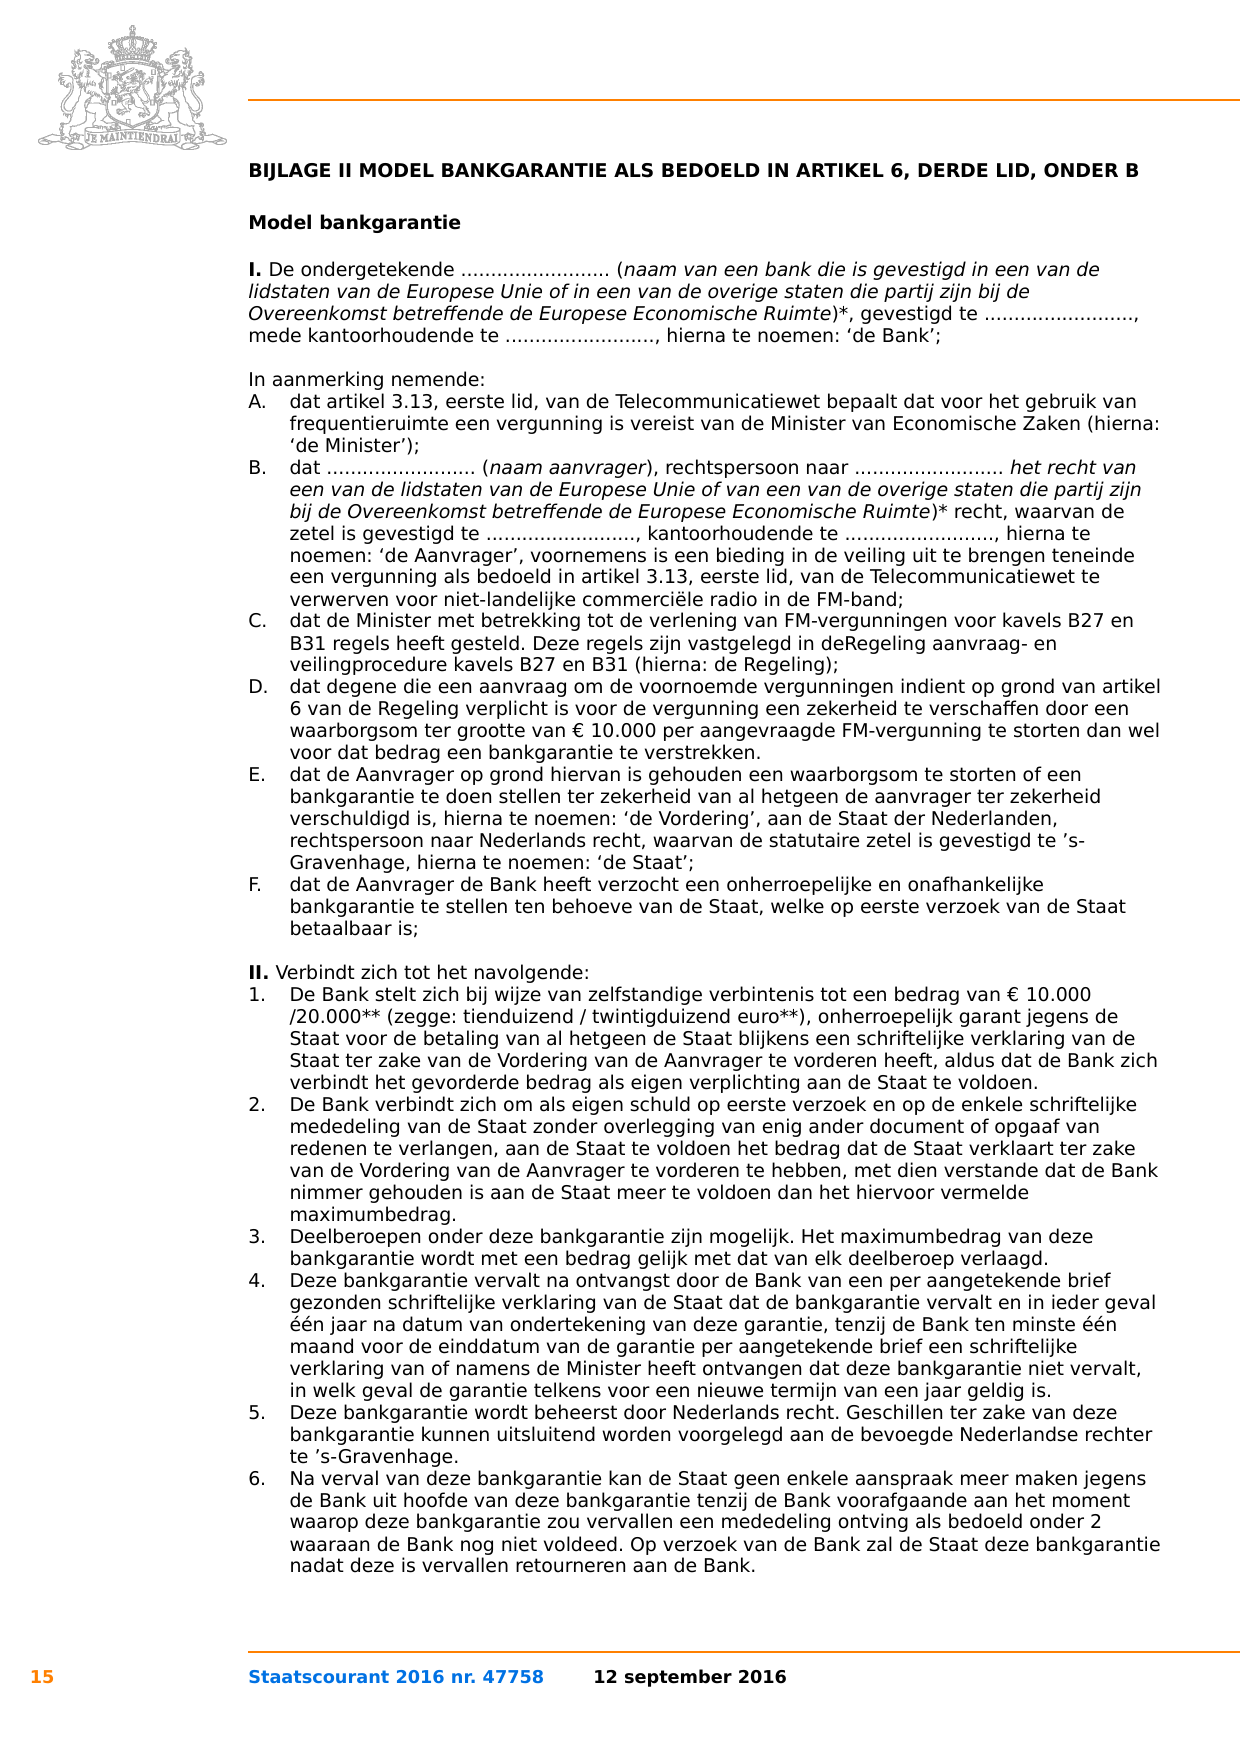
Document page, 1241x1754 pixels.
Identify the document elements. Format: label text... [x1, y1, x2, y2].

text In aanmerking nemende: [248, 369, 1163, 391]
text 1. De Bank stelt zich bij wijze van zelfstandige verbintenis tot een bedrag van € 10.000 /20.000** (zegge: tienduizend / twintigduizend euro**), onherroepelijk garant jegens de Staat voor de betaling van al hetgeen de Staat blijkens een schriftelijke verklaring van de Staat ter zake van de Vordering van de Aanvrager te vorderen heeft, aldus dat de Bank zich verbindt het gevorderde bedrag als eigen verplichting aan de Staat te voldoen. [248, 984, 1163, 1094]
text A. dat artikel 3.13, eerste lid, van de Telecommunicatiewet bepaalt dat voor het gebruik van frequentieruimte een vergunning is vereist van de Minister van Economische Zaken (hierna: ‘de Minister’); [248, 391, 1163, 457]
text I. De ondergetekende ......................... (naam van een bank die is gevestigd in een van de lidstaten van de Europese Unie of in een van de overige staten die partij zijn bij de Overeenkomst betreffende de Europese Economische Ruimte)*, gevestigd te ........................., mede kantoorhoudende te ........................., hierna te noemen: ‘de Bank’; [248, 259, 1163, 347]
text C. dat de Minister met betrekking tot de verlening van FM-vergunningen voor kavels B27 en B31 regels heeft gesteld. Deze regels zijn vastgelegd in deRegeling aanvraag- en veilingprocedure kavels B27 en B31 (hierna: de Regeling); [248, 610, 1163, 676]
picture [38, 25, 227, 150]
text 4. Deze bankgarantie vervalt na ontvangst door de Bank van een per aangetekende brief gezonden schriftelijke verklaring van de Staat dat de bankgarantie vervalt en in ieder geval één jaar na datum van ondertekening van deze garantie, tenzij de Bank ten minste één maand voor de einddatum van de garantie per aangetekende brief een schriftelijke verklaring van of namens de Minister heeft ontvangen dat deze bankgarantie niet vervalt, in welk geval de garantie telkens voor een nieuwe termijn van een jaar geldig is. [248, 1270, 1163, 1402]
text 5. Deze bankgarantie wordt beheerst door Nederlands recht. Geschillen ter zake van deze bankgarantie kunnen uitsluitend worden voorgelegd aan de bevoegde Nederlandse rechter te ’s-Gravenhage. [248, 1402, 1163, 1467]
text E. dat de Aanvrager op grond hiervan is gehouden een waarborgsom te storten of een bankgarantie te doen stellen ter zekerheid van al hetgeen de aanvrager ter zekerheid verschuldigd is, hierna te noemen: ‘de Vordering’, aan de Staat der Nederlanden, rechtspersoon naar Nederlands recht, waarvan de statutaire zetel is gevestigd te ’s-Gravenhage, hierna te noemen: ‘de Staat’; [248, 764, 1163, 874]
subtitle Model bankgarantie [248, 212, 1163, 234]
subtitle BIJLAGE II MODEL BANKGARANTIE ALS BEDOELD IN ARTIKEL 6, DERDE LID, ONDER B [248, 160, 1163, 182]
text 6. Na verval van deze bankgarantie kan de Staat geen enkele aanspraak meer maken jegens de Bank uit hoofde van deze bankgarantie tenzij de Bank voorafgaande aan het moment waarop deze bankgarantie zou vervallen een mededeling ontving als bedoeld onder 2 waaraan de Bank nog niet voldeed. Op verzoek van de Bank zal de Staat deze bankgarantie nadat deze is vervallen retourneren aan de Bank. [248, 1467, 1163, 1577]
text 3. Deelberoepen onder deze bankgarantie zijn mogelijk. Het maximumbedrag van deze bankgarantie wordt met een bedrag gelijk met dat van elk deelberoep verlaagd. [248, 1226, 1163, 1270]
text II. Verbindt zich tot het navolgende: [248, 962, 1163, 984]
text 2. De Bank verbindt zich om als eigen schuld op eerste verzoek en op de enkele schriftelijke mededeling van de Staat zonder overlegging van enig ander document of opgaaf van redenen te verlangen, aan de Staat te voldoen het bedrag dat de Staat verklaart ter zake van de Vordering van de Aanvrager te vorderen te hebben, met dien verstande dat de Bank nimmer gehouden is aan de Staat meer te voldoen dan het hiervoor vermelde maximumbedrag. [248, 1094, 1163, 1226]
text F. dat de Aanvrager de Bank heeft verzocht een onherroepelijke en onafhankelijke bankgarantie te stellen ten behoeve van de Staat, welke op eerste verzoek van de Staat betaalbaar is; [248, 874, 1163, 940]
text D. dat degene die een aanvraag om de voornoemde vergunningen indient op grond van artikel 6 van de Regeling verplicht is voor de vergunning een zekerheid te verschaffen door een waarborgsom ter grootte van € 10.000 per aangevraagde FM-vergunning te storten dan wel voor dat bedrag een bankgarantie te verstrekken. [248, 676, 1163, 764]
text B. dat ......................... (naam aanvrager), rechtspersoon naar ......................... het recht van een van de lidstaten van de Europese Unie of van een van de overige staten die partij zijn bij de Overeenkomst betreffende de Europese Economische Ruimte)* recht, waarvan de zetel is gevestigd te ........................., kantoorhoudende te ........................., hierna te noemen: ‘de Aanvrager’, voornemens is een bieding in de veiling uit te brengen teneinde een vergunning als bedoeld in artikel 3.13, eerste lid, van de Telecommunicatiewet te verwerven voor niet-landelijke commerciële radio in de FM-band; [248, 457, 1163, 610]
